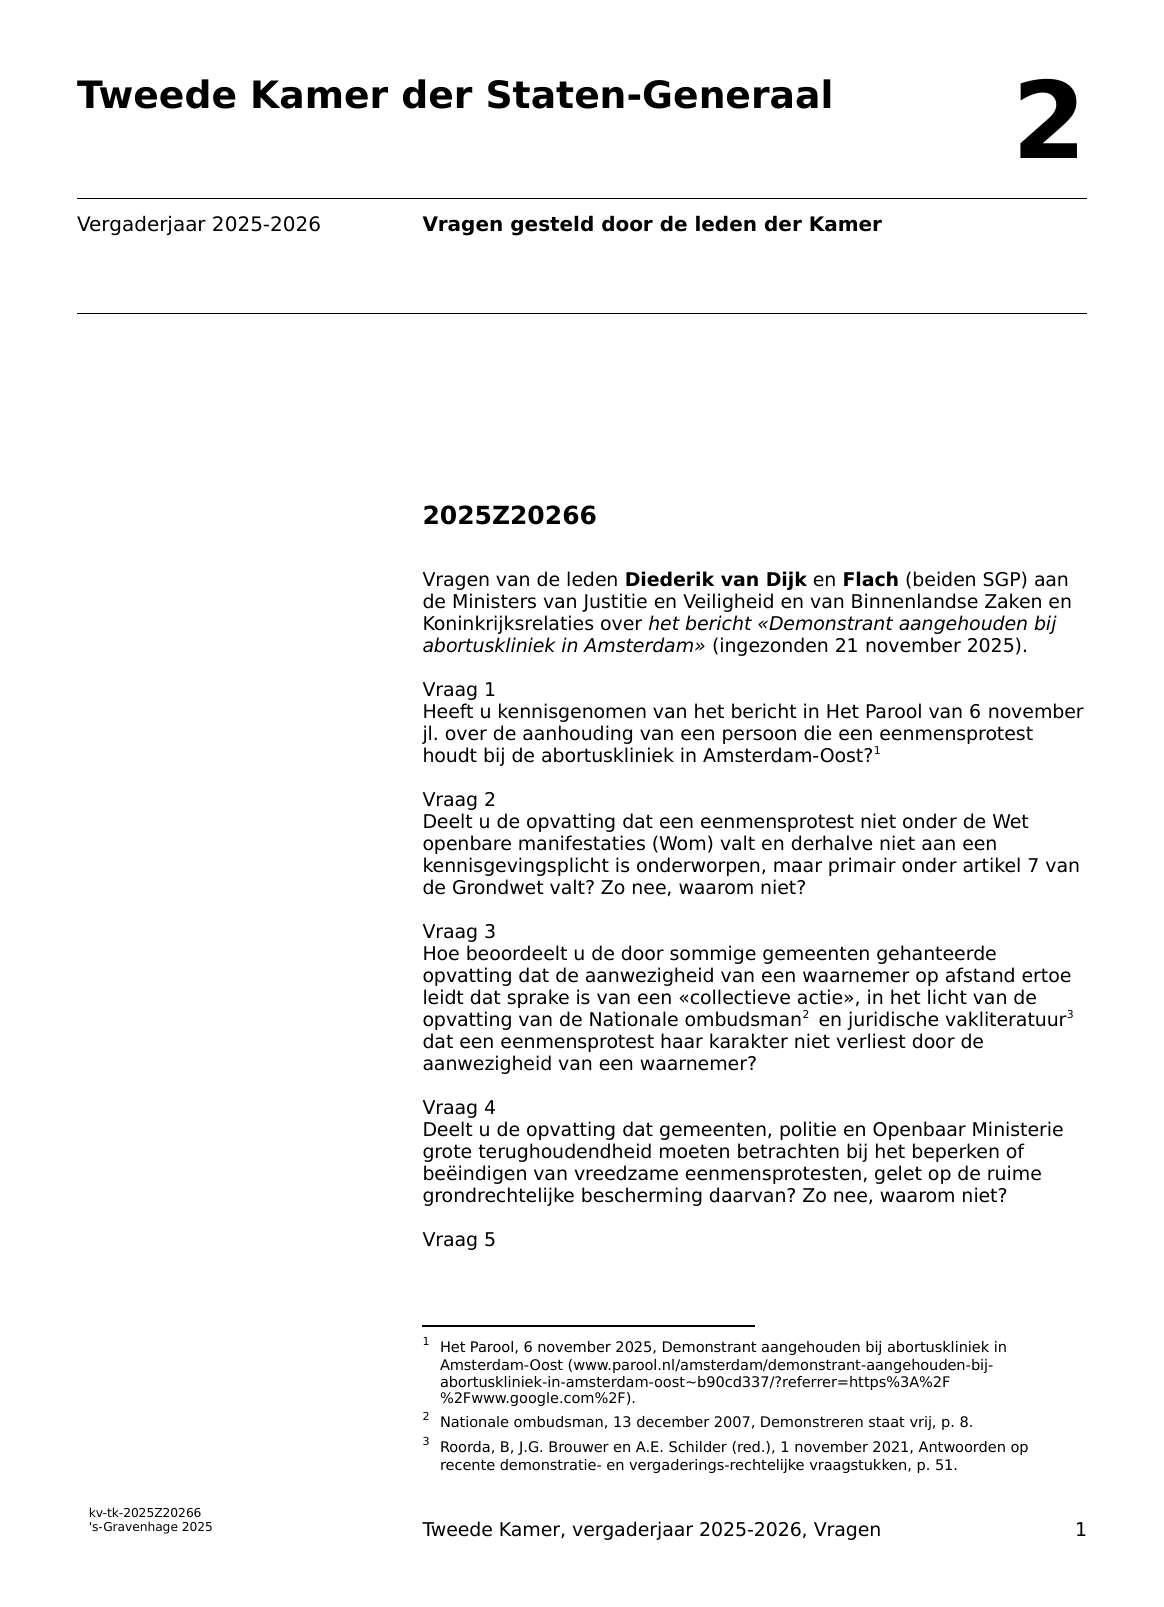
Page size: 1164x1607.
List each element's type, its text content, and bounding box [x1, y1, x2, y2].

text Vragen van de leden Diederik van Dijk en Flach (beiden SGP) aan de Ministers van Justitie en Veiligheid en van Binnenlandse Zaken en Koninkrijksrelaties over het bericht «Demonstrant aangehouden bij abortuskliniek in Amsterdam» (ingezonden 21 november 2025). [422, 569, 1087, 657]
text Deelt u de opvatting dat gemeenten, politie en Openbaar Ministerie grote terughoudendheid moeten betrachten bij het beperken of beëindigen van vreedzame eenmensprotesten, gelet op de ruime grondrechtelijke bescherming daarvan? Zo nee, waarom niet? [422, 1119, 1087, 1207]
text Het Parool, 6 november 2025, Demonstrant aangehouden bij abortuskliniek in Amsterdam-Oost (www.parool.nl/amsterdam/demonstrant-aangehouden-bij-abortuskliniek-in-amsterdam-oost~b90cd337/?referrer=https%3A%2F%2Fwww.google.com%2F). [422, 1335, 1087, 1407]
text kv-tk-2025Z20266 [88, 1506, 323, 1520]
table_header 2 [886, 59, 1087, 198]
text Vraag 5 [422, 1229, 1087, 1251]
text Vraag 2 [422, 789, 1087, 811]
table_cell Vergaderjaar 2025-2026 [77, 199, 422, 313]
text 2025Z20266 [422, 501, 1087, 531]
text Nationale ombudsman, 13 december 2007, Demonstreren staat vrij, p. 8. [422, 1410, 1087, 1432]
table_cell Vragen gesteld door de leden der Kamer [422, 199, 1087, 313]
text Roorda, B, J.G. Brouwer en A.E. Schilder (red.), 1 november 2021, Antwoorden op recente demonstratie- en vergaderings-rechtelijke vraagstukken, p. 51. [422, 1435, 1087, 1474]
text Vraag 4 [422, 1097, 1087, 1119]
text 's-Gravenhage 2025 [88, 1520, 323, 1534]
text Vraag 3 [422, 921, 1087, 943]
text Heeft u kennisgenomen van het bericht in Het Parool van 6 november jl. over de aanhouding van een persoon die een eenmensprotest houdt bij de abortuskliniek in Amsterdam-Oost? [422, 701, 1087, 767]
text Deelt u de opvatting dat een eenmensprotest niet onder de Wet openbare manifestaties (Wom) valt en derhalve niet aan een kennisgevingsplicht is onderworpen, maar primair onder artikel 7 van de Grondwet valt? Zo nee, waarom niet? [422, 811, 1087, 899]
table_header Tweede Kamer der Staten-Generaal [77, 59, 886, 198]
text Vraag 1 [422, 679, 1087, 701]
text Hoe beoordeelt u de door sommige gemeenten gehanteerde opvatting dat de aanwezigheid van een waarnemer op afstand ertoe leidt dat sprake is van een «collectieve actie», in het licht van de opvatting van de Nationale ombudsman en juridische vakliteratuur dat een eenmensprotest haar karakter niet verliest door de aanwezigheid van een waarnemer? [422, 943, 1087, 1075]
